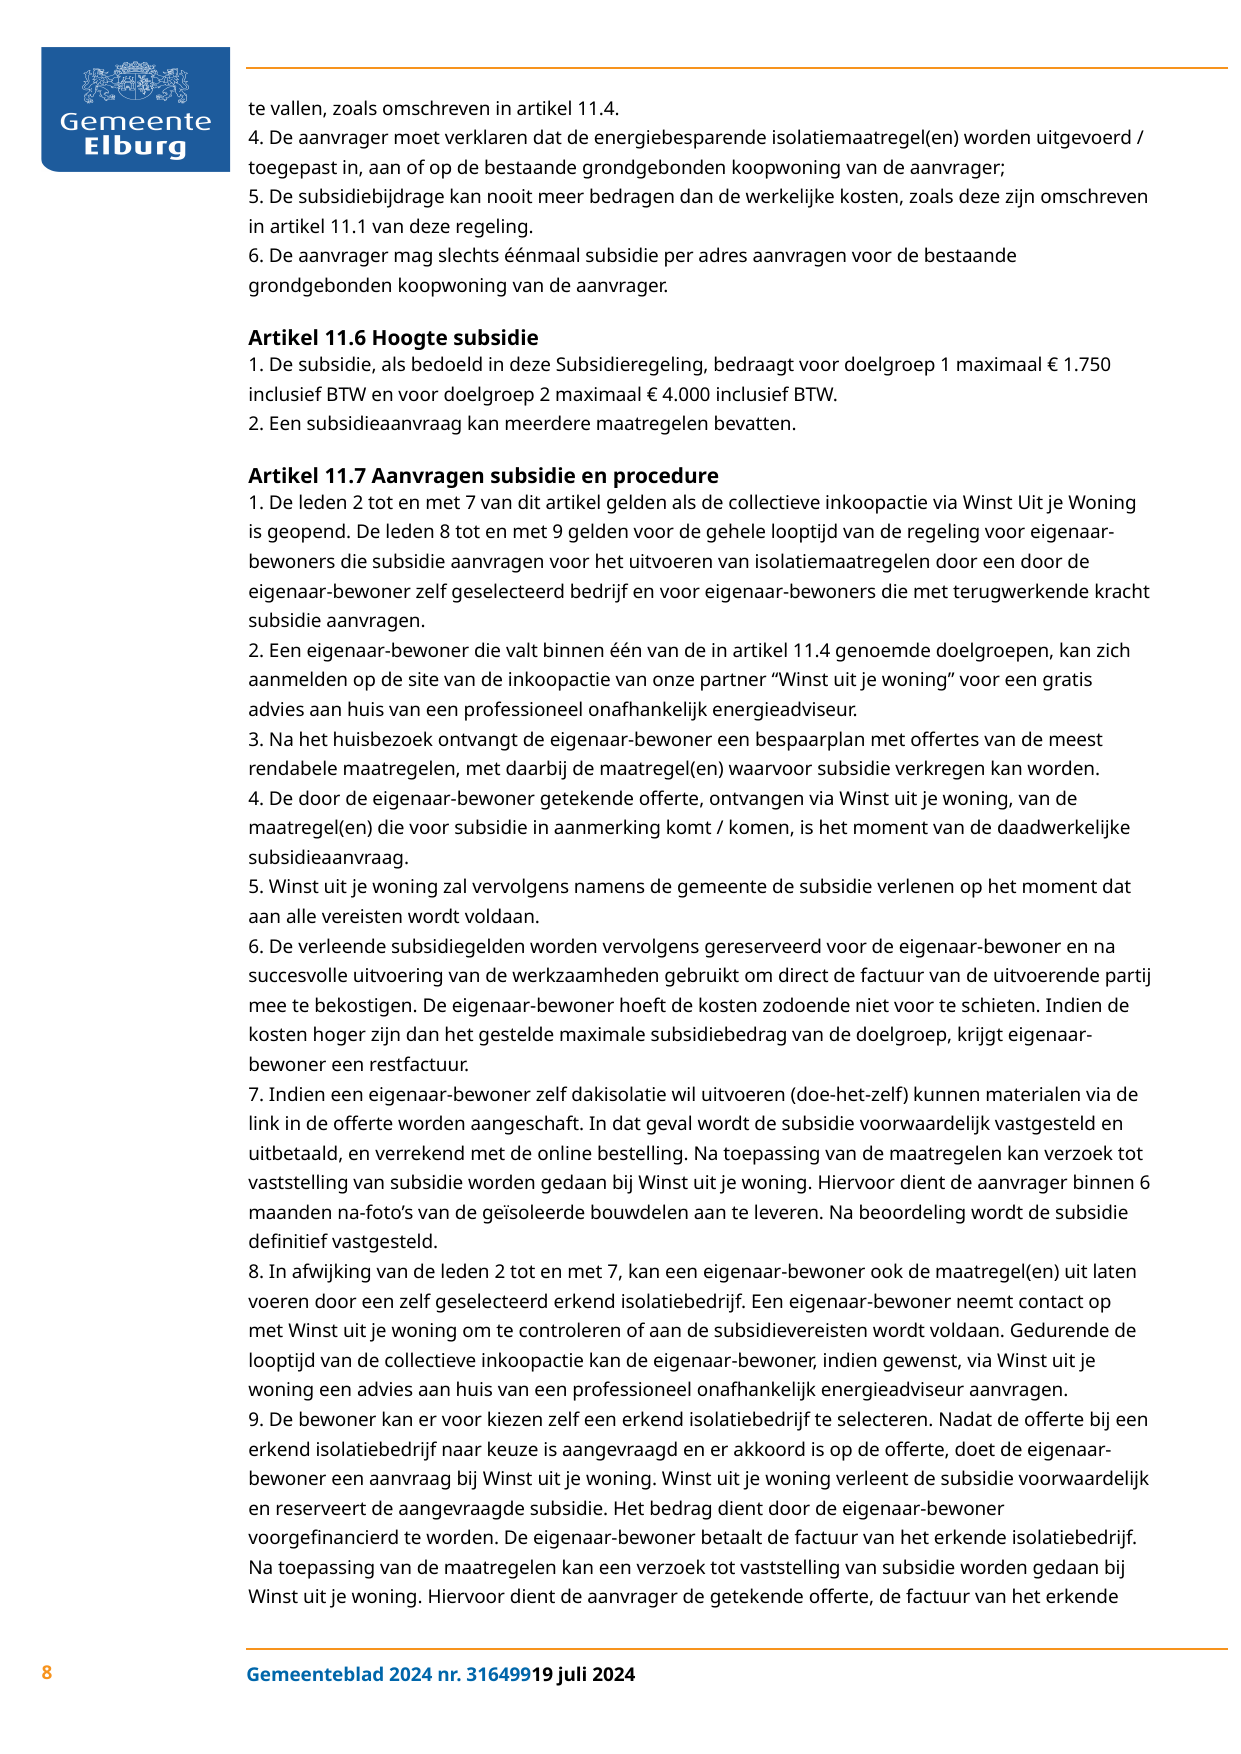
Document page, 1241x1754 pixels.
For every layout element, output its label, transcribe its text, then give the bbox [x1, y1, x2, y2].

text 2. Een eigenaar-bewoner die valt binnen één van de in artikel 11.4 genoemde doelgroepen, kan zich aanmelden op de site van de inkoopactie van onze partner “Winst uit je woning” voor een gratis advies aan huis van een professioneel onafhankelijk energieadviseur. [248, 637, 1152, 722]
text te vallen, zoals omschreven in artikel 11.4. [248, 95, 1152, 121]
text 8. In afwijking van de leden 2 tot en met 7, kan een eigenaar-bewoner ook de maatregel(en) uit laten voeren door een zelf geselecteerd erkend isolatiebedrijf. Een eigenaar-bewoner neemt contact op met Winst uit je woning om te controleren of aan de subsidievereisten wordt voldaan. Gedurende de looptijd van de collectieve inkoopactie kan de eigenaar-bewoner, indien gewenst, via Winst uit je woning een advies aan huis van een professioneel onafhankelijk energieadviseur aanvragen. [248, 1258, 1152, 1402]
text 6. De aanvrager mag slechts éénmaal subsidie per adres aanvragen voor de bestaande grondgebonden koopwoning van de aanvrager. [248, 243, 1152, 298]
text 6. De verleende subsidiegelden worden vervolgens gereserveerd voor de eigenaar-bewoner en na succesvolle uitvoering van de werkzaamheden gebruikt om direct de factuur van de uitvoerende partij mee te bekostigen. De eigenaar-bewoner hoeft de kosten zodoende niet voor te schieten. Indien de kosten hoger zijn dan het gestelde maximale subsidiebedrag van de doelgroep, krijgt eigenaar-bewoner een restfactuur. [248, 933, 1152, 1077]
text 2. Een subsidieaanvraag kan meerdere maatregelen bevatten. [248, 410, 1152, 436]
text 3. Na het huisbezoek ontvangt de eigenaar-bewoner een bespaarplan met offertes van de meest rendabele maatregelen, met daarbij de maatregel(en) waarvoor subsidie verkregen kan worden. [248, 726, 1152, 781]
text 9. De bewoner kan er voor kiezen zelf een erkend isolatiebedrijf te selecteren. Nadat de offerte bij een erkend isolatiebedrijf naar keuze is aangevraagd en er akkoord is op de offerte, doet de eigenaar-bewoner een aanvraag bij Winst uit je woning. Winst uit je woning verleent de subsidie voorwaardelijk en reserveert de aangevraagde subsidie. Het bedrag dient door de eigenaar-bewoner voorgefinancierd te worden. De eigenaar-bewoner betaalt de factuur van het erkende isolatiebedrijf. Na toepassing van de maatregelen kan een verzoek tot vaststelling van subsidie worden gedaan bij Winst uit je woning. Hiervoor dient de aanvrager de getekende offerte, de factuur van het erkende [248, 1406, 1152, 1609]
text 7. Indien een eigenaar-bewoner zelf dakisolatie wil uitvoeren (doe-het-zelf) kunnen materialen via de link in de offerte worden aangeschaft. In dat geval wordt de subsidie voorwaardelijk vastgesteld en uitbetaald, en verrekend met de online bestelling. Na toepassing van de maatregelen kan verzoek tot vaststelling van subsidie worden gedaan bij Winst uit je woning. Hiervoor dient de aanvrager binnen 6 maanden na-foto’s van de geïsoleerde bouwdelen aan te leveren. Na beoordeling wordt de subsidie definitief vastgesteld. [248, 1081, 1152, 1254]
text 4. De door de eigenaar-bewoner getekende offerte, ontvangen via Winst uit je woning, van de maatregel(en) die voor subsidie in aanmerking komt / komen, is het moment van de daadwerkelijke subsidieaanvraag. [248, 785, 1152, 870]
text 4. De aanvrager moet verklaren dat de energiebesparende isolatiemaatregel(en) worden uitgevoerd / toegepast in, aan of op de bestaande grondgebonden koopwoning van de aanvrager; [248, 124, 1152, 180]
text Artikel 11.7 Aanvragen subsidie en procedure [248, 461, 1152, 489]
text 1. De subsidie, als bedoeld in deze Subsidieregeling, bedraagt voor doelgroep 1 maximaal € 1.750 inclusief BTW en voor doelgroep 2 maximaal € 4.000 inclusief BTW. [248, 351, 1152, 406]
picture [41, 47, 231, 172]
text 1. De leden 2 tot en met 7 van dit artikel gelden als de collectieve inkoopactie via Winst Uit je Woning is geopend. De leden 8 tot en met 9 gelden voor de gehele looptijd van de regeling voor eigenaar-bewoners die subsidie aanvragen voor het uitvoeren van isolatiemaatregelen door een door de eigenaar-bewoner zelf geselecteerd bedrijf en voor eigenaar-bewoners die met terugwerkende kracht subsidie aanvragen. [248, 489, 1152, 633]
text 5. Winst uit je woning zal vervolgens namens de gemeente de subsidie verlenen op het moment dat aan alle vereisten wordt voldaan. [248, 874, 1152, 929]
text 5. De subsidiebijdrage kan nooit meer bedragen dan de werkelijke kosten, zoals deze zijn omschreven in artikel 11.1 van deze regeling. [248, 183, 1152, 239]
text Artikel 11.6 Hoogte subsidie [248, 323, 1152, 351]
